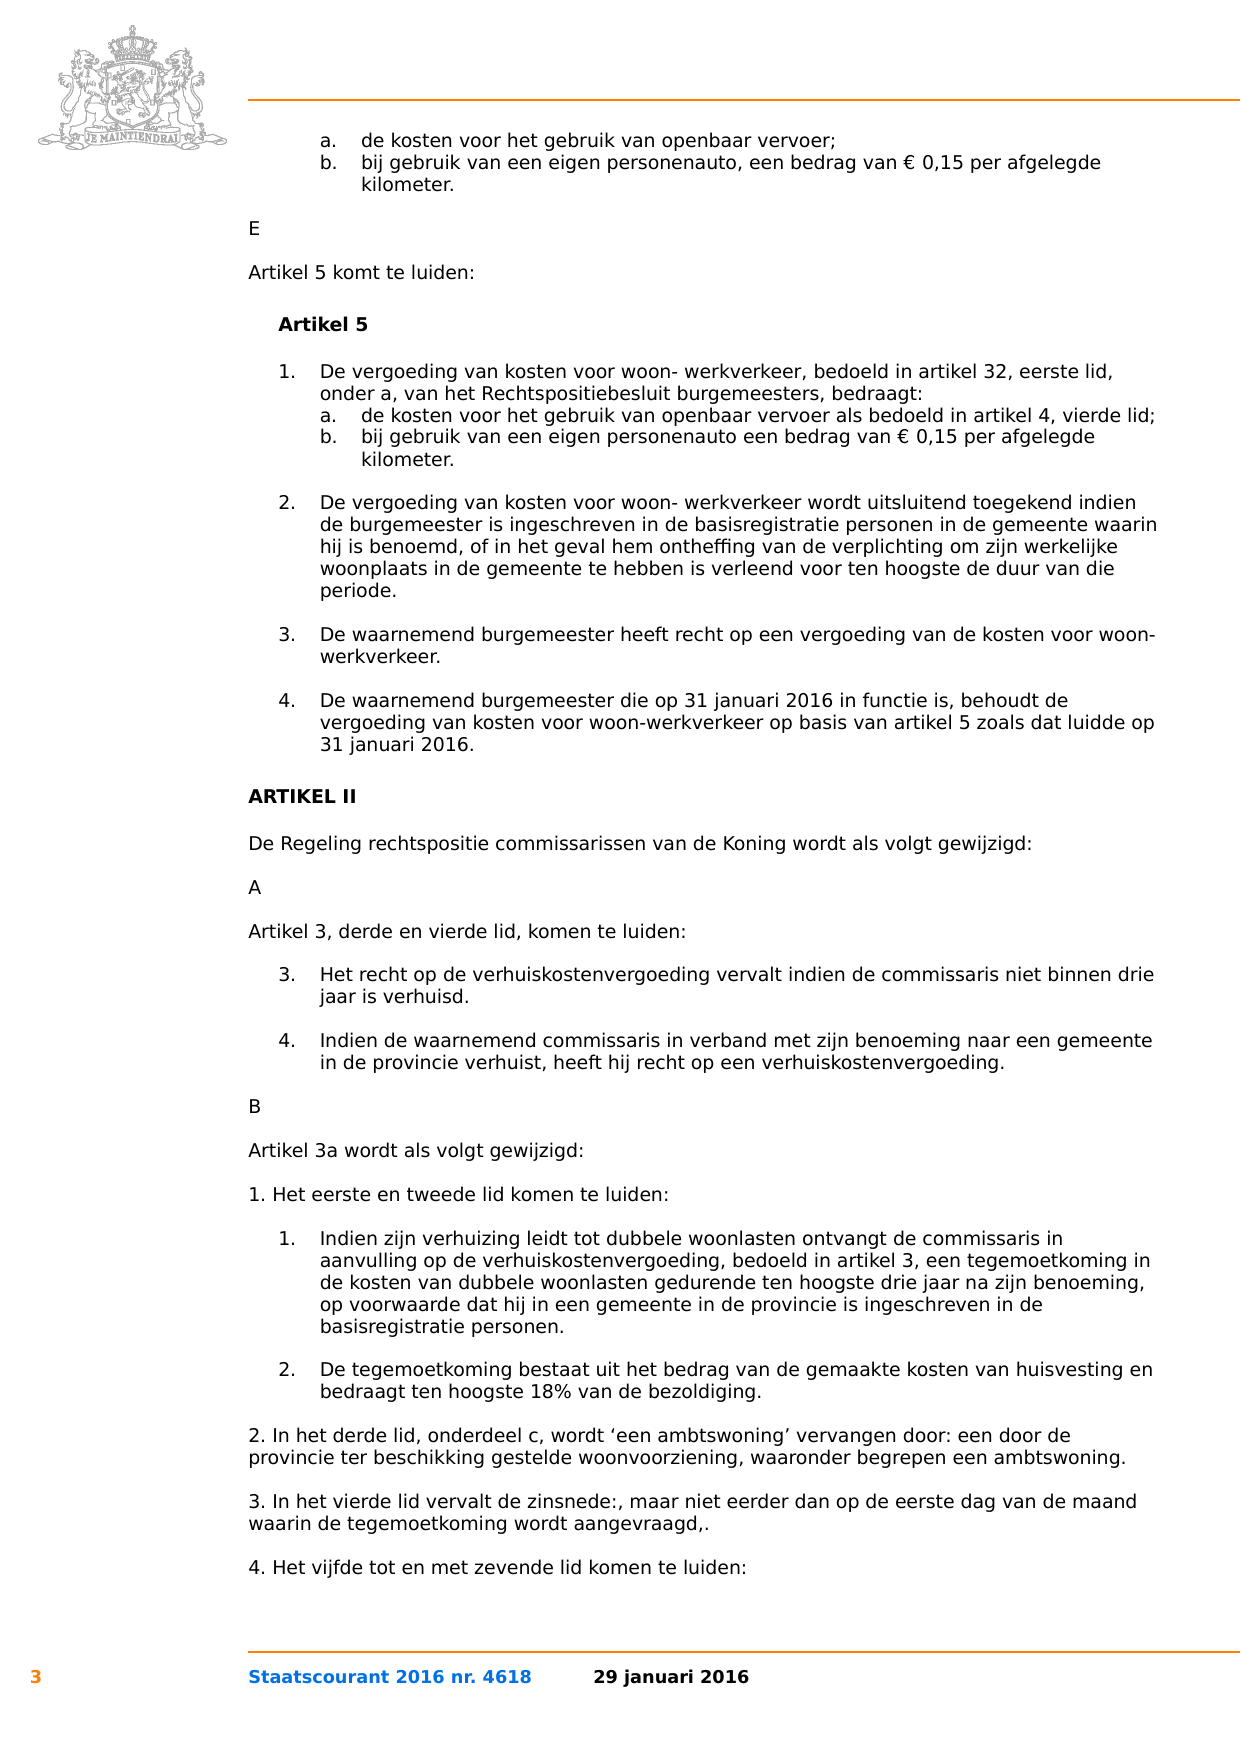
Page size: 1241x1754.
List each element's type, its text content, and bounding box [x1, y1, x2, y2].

text Artikel 3, derde en vierde lid, komen te luiden: [248, 921, 1163, 942]
text 1. Indien zijn verhuizing leidt tot dubbele woonlasten ontvangt de commissaris in aanvulling op de verhuiskostenvergoeding, bedoeld in artikel 3, een tegemoetkoming in de kosten van dubbele woonlasten gedurende ten hoogste drie jaar na zijn benoeming, op voorwaarde dat hij in een gemeente in de provincie is ingeschreven in de basisregistratie personen. [278, 1228, 1163, 1337]
text 3. In het vierde lid vervalt de zinsnede:, maar niet eerder dan op de eerste dag van de maand waarin de tegemoetkoming wordt aangevraagd,. [248, 1491, 1163, 1535]
subtitle ARTIKEL II [248, 786, 1163, 808]
text 3. Het recht op de verhuiskostenvergoeding vervalt indien de commissaris niet binnen drie jaar is verhuisd. [278, 964, 1163, 1008]
text Artikel 3a wordt als volgt gewijzigd: [248, 1140, 1163, 1162]
text 2. In het derde lid, onderdeel c, wordt ‘een ambtswoning’ vervangen door: een door de provincie ter beschikking gestelde woonvoorziening, waaronder begrepen een ambtswoning. [248, 1425, 1163, 1469]
picture [38, 25, 227, 150]
text 1. Het eerste en tweede lid komen te luiden: [248, 1184, 1163, 1206]
text A [248, 877, 1163, 899]
text 3. De waarnemend burgemeester heeft recht op een vergoeding van de kosten voor woon-werkverkeer. [278, 624, 1163, 668]
text b. bij gebruik van een eigen personenauto een bedrag van € 0,15 per afgelegde kilometer. [319, 426, 1163, 470]
text a. de kosten voor het gebruik van openbaar vervoer; [319, 130, 1163, 152]
text De Regeling rechtspositie commissarissen van de Koning wordt als volgt gewijzigd: [248, 833, 1163, 855]
text B [248, 1096, 1163, 1118]
text 2. De vergoeding van kosten voor woon- werkverkeer wordt uitsluitend toegekend indien de burgemeester is ingeschreven in de basisregistratie personen in de gemeente waarin hij is benoemd, of in het geval hem ontheffing van de verplichting om zijn werkelijke woonplaats in de gemeente te hebben is verleend voor ten hoogste de duur van die periode. [278, 492, 1163, 602]
text 4. Het vijfde tot en met zevende lid komen te luiden: [248, 1557, 1163, 1579]
text 4. Indien de waarnemend commissaris in verband met zijn benoeming naar een gemeente in de provincie verhuist, heeft hij recht op een verhuiskostenvergoeding. [278, 1030, 1163, 1074]
text Artikel 5 komt te luiden: [248, 262, 1163, 283]
text 2. De tegemoetkoming bestaat uit het bedrag van de gemaakte kosten van huisvesting en bedraagt ten hoogste 18% van de bezoldiging. [278, 1359, 1163, 1403]
text 4. De waarnemend burgemeester die op 31 januari 2016 in functie is, behoudt de vergoeding van kosten voor woon-werkverkeer op basis van artikel 5 zoals dat luidde op 31 januari 2016. [278, 690, 1163, 756]
subtitle Artikel 5 [278, 313, 1163, 336]
text b. bij gebruik van een eigen personenauto, een bedrag van € 0,15 per afgelegde kilometer. [319, 152, 1163, 196]
text 1. De vergoeding van kosten voor woon- werkverkeer, bedoeld in artikel 32, eerste lid, onder a, van het Rechtspositiebesluit burgemeesters, bedraagt: [278, 361, 1163, 404]
text E [248, 218, 1163, 240]
text a. de kosten voor het gebruik van openbaar vervoer als bedoeld in artikel 4, vierde lid; [319, 404, 1163, 426]
